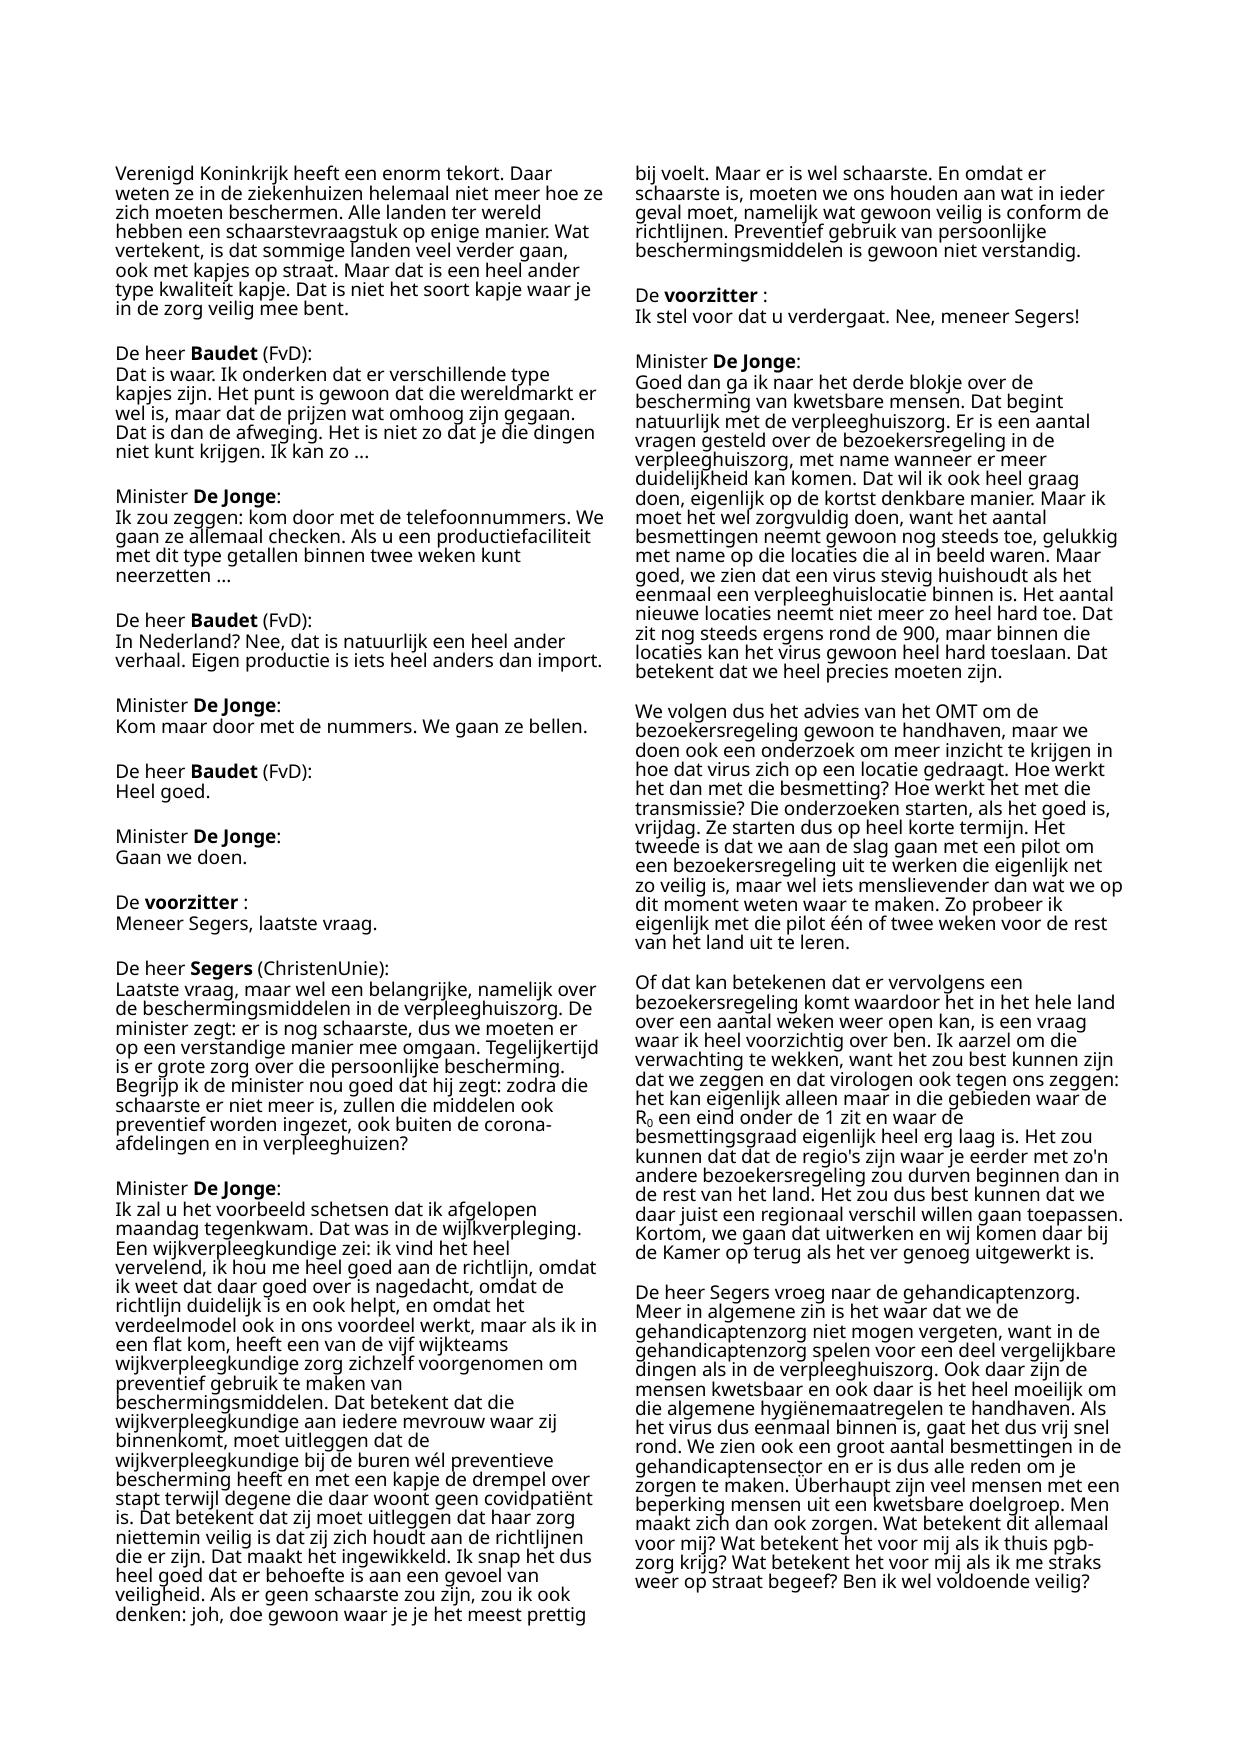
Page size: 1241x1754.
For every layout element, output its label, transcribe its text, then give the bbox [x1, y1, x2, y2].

text Verenigd Koninkrijk heeft een enorm tekort. Daar weten ze in de ziekenhuizen helemaal niet meer hoe ze zich moeten beschermen. Alle landen ter wereld hebben een schaarstevraagstuk op enige manier. Wat vertekent, is dat sommige landen veel verder gaan, ook met kapjes op straat. Maar dat is een heel ander type kwaliteit kapje. Dat is niet het soort kapje waar je in de zorg veilig mee bent. [115, 165, 605, 319]
text Heel goed. [115, 783, 605, 803]
text De heer Baudet (FvD): [115, 758, 605, 783]
text De heer Segers (ChristenUnie): [115, 955, 605, 981]
text De voorzitter : [635, 282, 1125, 308]
text Minister De Jonge: [115, 1175, 605, 1201]
text Laatste vraag, maar wel een belangrijke, namelijk over de beschermingsmiddelen in de verpleeghuiszorg. De minister zegt: er is nog schaarste, dus we moeten er op een verstandige manier mee omgaan. Tegelijkertijd is er grote zorg over die persoonlijke bescherming. Begrijp ik de minister nou goed dat hij zegt: zodra die schaarste er niet meer is, zullen die middelen ook preventief worden ingezet, ook buiten de corona-afdelingen en in verpleeghuizen? [115, 981, 605, 1154]
text Minister De Jonge: [115, 483, 605, 509]
text In Nederland? Nee, dat is natuurlijk een heel ander verhaal. Eigen productie is iets heel anders dan import. [115, 633, 605, 671]
text De heer Baudet (FvD): [115, 607, 605, 633]
text bij voelt. Maar er is wel schaarste. En omdat er schaarste is, moeten we ons houden aan wat in ieder geval moet, namelijk wat gewoon veilig is conform de richtlijnen. Preventief gebruik van persoonlijke beschermingsmiddelen is gewoon niet verstandig. [635, 165, 1125, 262]
text Ik stel voor dat u verdergaat. Nee, meneer Segers! [635, 308, 1125, 327]
text Ik zou zeggen: kom door met de telefoonnummers. We gaan ze allemaal checken. Als u een productiefaciliteit met dit type getallen binnen twee weken kunt neerzetten ... [115, 509, 605, 586]
text Kom maar door met de nummers. We gaan ze bellen. [115, 718, 605, 737]
text Ik zal u het voorbeeld schetsen dat ik afgelopen maandag tegenkwam. Dat was in de wijlkverpleging. Een wijkverpleegkundige zei: ik vind het heel vervelend, ik hou me heel goed aan de richtlijn, omdat ik weet dat daar goed over is nagedacht, omdat de richtlijn duidelijk is en ook helpt, en omdat het verdeelmodel ook in ons voordeel werkt, maar als ik in een flat kom, heeft een van de vijf wijkteams wijkverpleegkundige zorg zichzelf voorgenomen om preventief gebruik te maken van beschermingsmiddelen. Dat betekent dat die wijkverpleegkundige aan iedere mevrouw waar zij binnenkomt, moet uitleggen dat de wijkverpleegkundige bij de buren wél preventieve bescherming heeft en met een kapje de drempel over stapt terwijl degene die daar woont geen covidpatiënt is. Dat betekent dat zij moet uitleggen dat haar zorg niettemin veilig is dat zij zich houdt aan de richtlijnen die er zijn. Dat maakt het ingewikkeld. Ik snap het dus heel goed dat er behoefte is aan een gevoel van veiligheid. Als er geen schaarste zou zijn, zou ik ook denken: joh, doe gewoon waar je je het meest prettig [115, 1201, 605, 1625]
text Minister De Jonge: [115, 692, 605, 718]
text Minister De Jonge: [115, 824, 605, 849]
text We volgen dus het advies van het OMT om de bezoekersregeling gewoon te handhaven, maar we doen ook een onderzoek om meer inzicht te krijgen in hoe dat virus zich op een locatie gedraagt. Hoe werkt het dan met die besmetting? Hoe werkt het met die transmissie? Die onderzoeken starten, als het goed is, vrijdag. Ze starten dus op heel korte termijn. Het tweede is dat we aan de slag gaan met een pilot om een bezoekersregeling uit te werken die eigenlijk net zo veilig is, maar wel iets menslievender dan wat we op dit moment weten waar te maken. Zo probeer ik eigenlijk met die pilot één of twee weken voor de rest van het land uit te leren. [635, 703, 1125, 954]
text Dat is waar. Ik onderken dat er verschillende type kapjes zijn. Het punt is gewoon dat die wereldmarkt er wel is, maar dat de prijzen wat omhoog zijn gegaan. Dat is dan de afweging. Het is niet zo dat je die dingen niet kunt krijgen. Ik kan zo ... [115, 366, 605, 462]
text Of dat kan betekenen dat er vervolgens een bezoekersregeling komt waardoor het in het hele land over een aantal weken weer open kan, is een vraag waar ik heel voorzichtig over ben. Ik aarzel om die verwachting te wekken, want het zou best kunnen zijn dat we zeggen en dat virologen ook tegen ons zeggen: het kan eigenlijk alleen maar in die gebieden waar de R0 een eind onder de 1 zit en waar de besmettingsgraad eigenlijk heel erg laag is. Het zou kunnen dat dat de regio's zijn waar je eerder met zo'n andere bezoekersregeling zou durven beginnen dan in de rest van het land. Het zou dus best kunnen dat we daar juist een regionaal verschil willen gaan toepassen. Kortom, we gaan dat uitwerken en wij komen daar bij de Kamer op terug als het ver genoeg uitgewerkt is. [635, 974, 1125, 1263]
text De heer Segers vroeg naar de gehandicaptenzorg. Meer in algemene zin is het waar dat we de gehandicaptenzorg niet mogen vergeten, want in de gehandicaptenzorg spelen voor een deel vergelijkbare dingen als in de verpleeghuiszorg. Ook daar zijn de mensen kwetsbaar en ook daar is het heel moeilijk om die algemene hygiënemaatregelen te handhaven. Als het virus dus eenmaal binnen is, gaat het dus vrij snel rond. We zien ook een groot aantal besmettingen in de gehandicaptensector en er is dus alle reden om je zorgen te maken. Überhaupt zijn veel mensen met een beperking mensen uit een kwetsbare doelgroep. Men maakt zich dan ook zorgen. Wat betekent dit allemaal voor mij? Wat betekent het voor mij als ik thuis pgb-zorg krijg? Wat betekent het voor mij als ik me straks weer op straat begeef? Ben ik wel voldoende veilig? [635, 1284, 1125, 1592]
text Goed dan ga ik naar het derde blokje over de bescherming van kwetsbare mensen. Dat begint natuurlijk met de verpleeghuiszorg. Er is een aantal vragen gesteld over de bezoekersregeling in de verpleeghuiszorg, met name wanneer er meer duidelijkheid kan komen. Dat wil ik ook heel graag doen, eigenlijk op de kortst denkbare manier. Maar ik moet het wel zorgvuldig doen, want het aantal besmettingen neemt gewoon nog steeds toe, gelukkig met name op die locaties die al in beeld waren. Maar goed, we zien dat een virus stevig huishoudt als het eenmaal een verpleeghuislocatie binnen is. Het aantal nieuwe locaties neemt niet meer zo heel hard toe. Dat zit nog steeds ergens rond de 900, maar binnen die locaties kan het virus gewoon heel hard toeslaan. Dat betekent dat we heel precies moeten zijn. [635, 374, 1125, 682]
text De voorzitter : [115, 889, 605, 915]
text Minister De Jonge: [635, 348, 1125, 374]
text Gaan we doen. [115, 849, 605, 869]
text De heer Baudet (FvD): [115, 340, 605, 366]
text Meneer Segers, laatste vraag. [115, 915, 605, 934]
